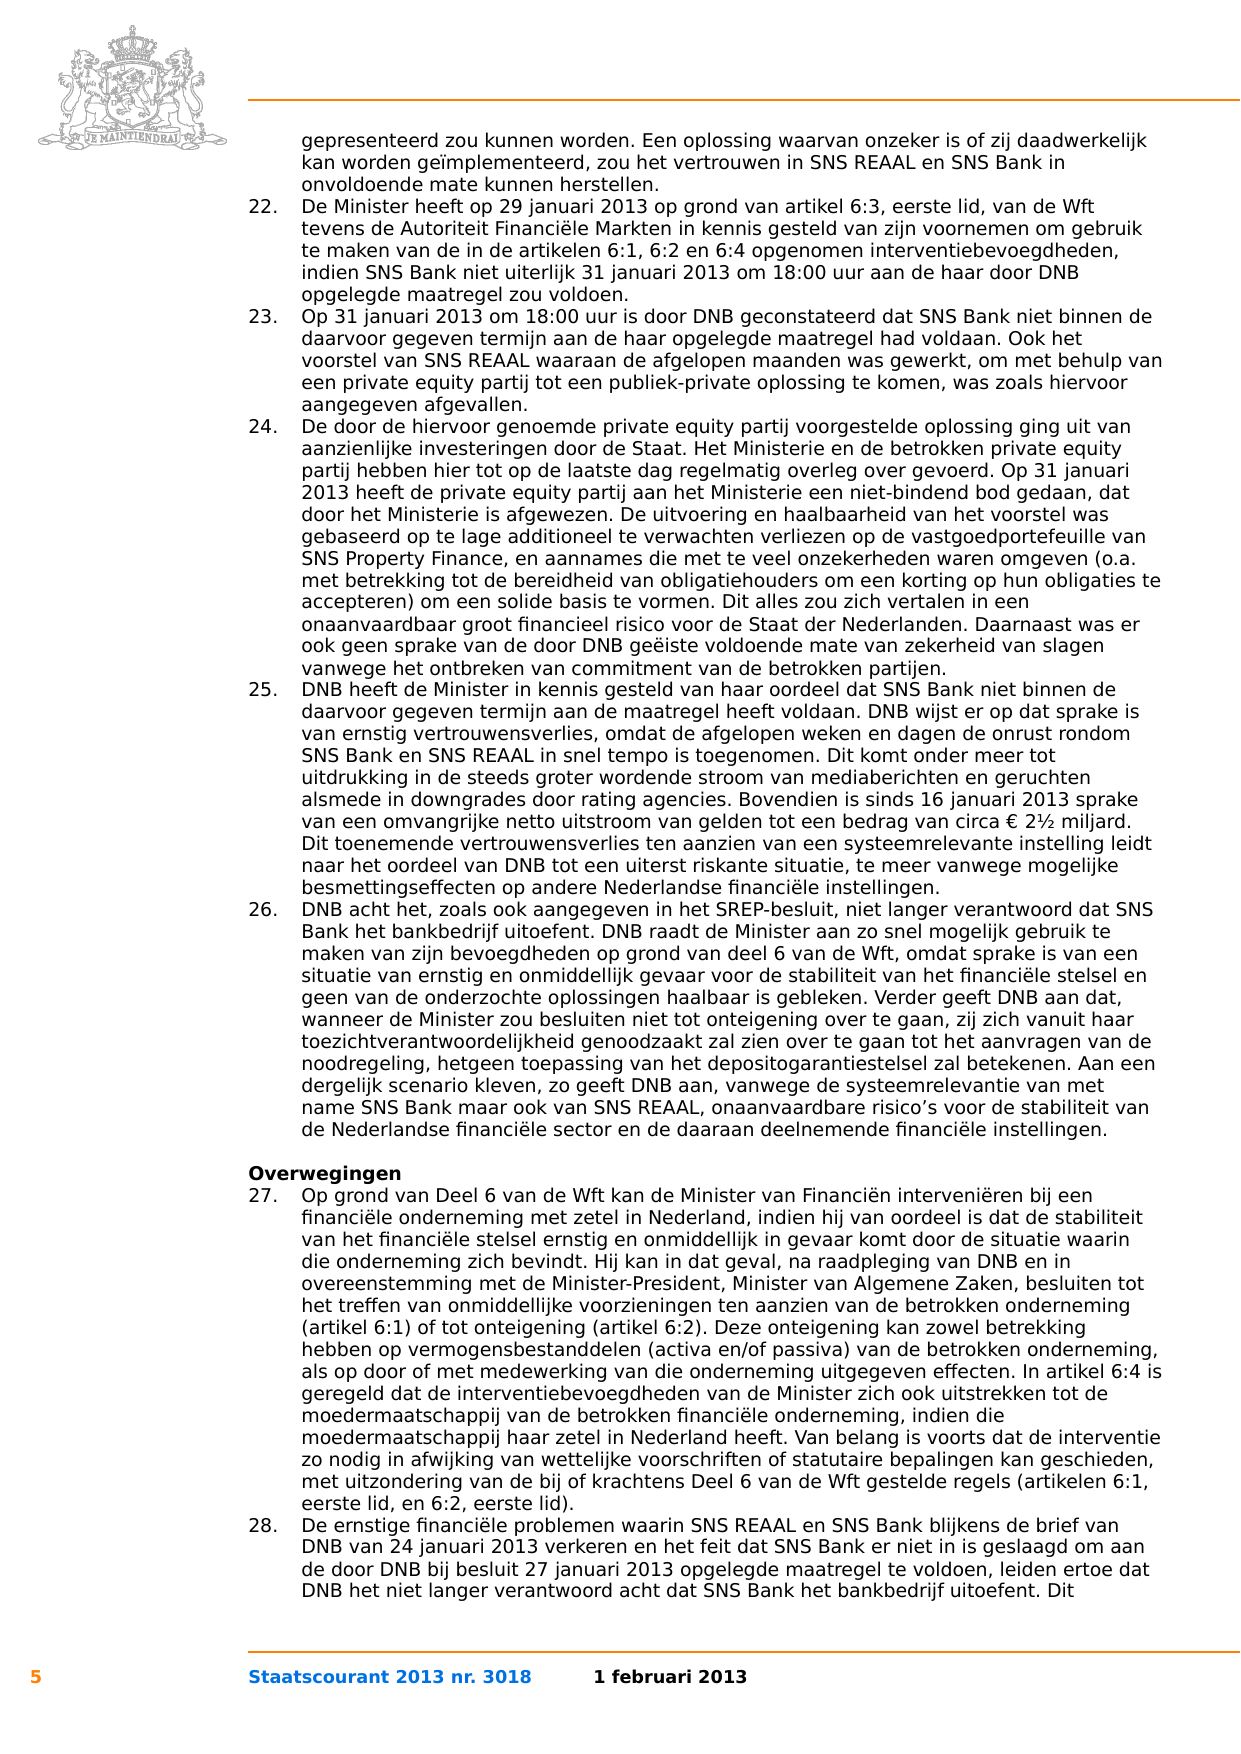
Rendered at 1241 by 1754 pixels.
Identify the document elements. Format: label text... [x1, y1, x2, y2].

subtitle Overwegingen [248, 1163, 1163, 1185]
text 26. DNB acht het, zoals ook aangegeven in het SREP-besluit, niet langer verantwoord dat SNS Bank het bankbedrijf uitoefent. DNB raadt de Minister aan zo snel mogelijk gebruik te maken van zijn bevoegdheden op grond van deel 6 van de Wft, omdat sprake is van een situatie van ernstig en onmiddellijk gevaar voor de stabiliteit van het financiële stelsel en geen van de onderzochte oplossingen haalbaar is gebleken. Verder geeft DNB aan dat, wanneer de Minister zou besluiten niet tot onteigening over te gaan, zij zich vanuit haar toezichtverantwoordelijkheid genoodzaakt zal zien over te gaan tot het aanvragen van de noodregeling, hetgeen toepassing van het depositogarantiestelsel zal betekenen. Aan een dergelijk scenario kleven, zo geeft DNB aan, vanwege de systeemrelevantie van met name SNS Bank maar ook van SNS REAAL, onaanvaardbare risico’s voor de stabiliteit van de Nederlandse financiële sector en de daaraan deelnemende financiële instellingen. [248, 899, 1163, 1141]
text gepresenteerd zou kunnen worden. Een oplossing waarvan onzeker is of zij daadwerkelijk kan worden geïmplementeerd, zou het vertrouwen in SNS REAAL en SNS Bank in onvoldoende mate kunnen herstellen. [248, 130, 1163, 196]
text 22. De Minister heeft op 29 januari 2013 op grond van artikel 6:3, eerste lid, van de Wft tevens de Autoriteit Financiële Markten in kennis gesteld van zijn voornemen om gebruik te maken van de in de artikelen 6:1, 6:2 en 6:4 opgenomen interventiebevoegdheden, indien SNS Bank niet uiterlijk 31 januari 2013 om 18:00 uur aan de haar door DNB opgelegde maatregel zou voldoen. [248, 196, 1163, 306]
text 27. Op grond van Deel 6 van de Wft kan de Minister van Financiën interveniëren bij een financiële onderneming met zetel in Nederland, indien hij van oordeel is dat de stabiliteit van het financiële stelsel ernstig en onmiddellijk in gevaar komt door de situatie waarin die onderneming zich bevindt. Hij kan in dat geval, na raadpleging van DNB en in overeenstemming met de Minister-President, Minister van Algemene Zaken, besluiten tot het treffen van onmiddellijke voorzieningen ten aanzien van de betrokken onderneming (artikel 6:1) of tot onteigening (artikel 6:2). Deze onteigening kan zowel betrekking hebben op vermogensbestanddelen (activa en/of passiva) van de betrokken onderneming, als op door of met medewerking van die onderneming uitgegeven effecten. In artikel 6:4 is geregeld dat de interventiebevoegdheden van de Minister zich ook uitstrekken tot de moedermaatschappij van de betrokken financiële onderneming, indien die moedermaatschappij haar zetel in Nederland heeft. Van belang is voorts dat de interventie zo nodig in afwijking van wettelijke voorschriften of statutaire bepalingen kan geschieden, met uitzondering van de bij of krachtens Deel 6 van de Wft gestelde regels (artikelen 6:1, eerste lid, en 6:2, eerste lid). [248, 1185, 1163, 1514]
picture [38, 25, 227, 150]
text 28. De ernstige financiële problemen waarin SNS REAAL en SNS Bank blijkens de brief van DNB van 24 januari 2013 verkeren en het feit dat SNS Bank er niet in is geslaagd om aan de door DNB bij besluit 27 januari 2013 opgelegde maatregel te voldoen, leiden ertoe dat DNB het niet langer verantwoord acht dat SNS Bank het bankbedrijf uitoefent. Dit [248, 1514, 1163, 1602]
text 25. DNB heeft de Minister in kennis gesteld van haar oordeel dat SNS Bank niet binnen de daarvoor gegeven termijn aan de maatregel heeft voldaan. DNB wijst er op dat sprake is van ernstig vertrouwensverlies, omdat de afgelopen weken en dagen de onrust rondom SNS Bank en SNS REAAL in snel tempo is toegenomen. Dit komt onder meer tot uitdrukking in de steeds groter wordende stroom van mediaberichten en geruchten alsmede in downgrades door rating agencies. Bovendien is sinds 16 januari 2013 sprake van een omvangrijke netto uitstroom van gelden tot een bedrag van circa € 2½ miljard. Dit toenemende vertrouwensverlies ten aanzien van een systeemrelevante instelling leidt naar het oordeel van DNB tot een uiterst riskante situatie, te meer vanwege mogelijke besmettingseffecten op andere Nederlandse financiële instellingen. [248, 679, 1163, 899]
text 23. Op 31 januari 2013 om 18:00 uur is door DNB geconstateerd dat SNS Bank niet binnen de daarvoor gegeven termijn aan de haar opgelegde maatregel had voldaan. Ook het voorstel van SNS REAAL waaraan de afgelopen maanden was gewerkt, om met behulp van een private equity partij tot een publiek-private oplossing te komen, was zoals hiervoor aangegeven afgevallen. [248, 306, 1163, 416]
text 24. De door de hiervoor genoemde private equity partij voorgestelde oplossing ging uit van aanzienlijke investeringen door de Staat. Het Ministerie en de betrokken private equity partij hebben hier tot op de laatste dag regelmatig overleg over gevoerd. Op 31 januari 2013 heeft de private equity partij aan het Ministerie een niet-bindend bod gedaan, dat door het Ministerie is afgewezen. De uitvoering en haalbaarheid van het voorstel was gebaseerd op te lage additioneel te verwachten verliezen op de vastgoedportefeuille van SNS Property Finance, en aannames die met te veel onzekerheden waren omgeven (o.a. met betrekking tot de bereidheid van obligatiehouders om een korting op hun obligaties te accepteren) om een solide basis te vormen. Dit alles zou zich vertalen in een onaanvaardbaar groot financieel risico voor de Staat der Nederlanden. Daarnaast was er ook geen sprake van de door DNB geëiste voldoende mate van zekerheid van slagen vanwege het ontbreken van commitment van de betrokken partijen. [248, 416, 1163, 679]
